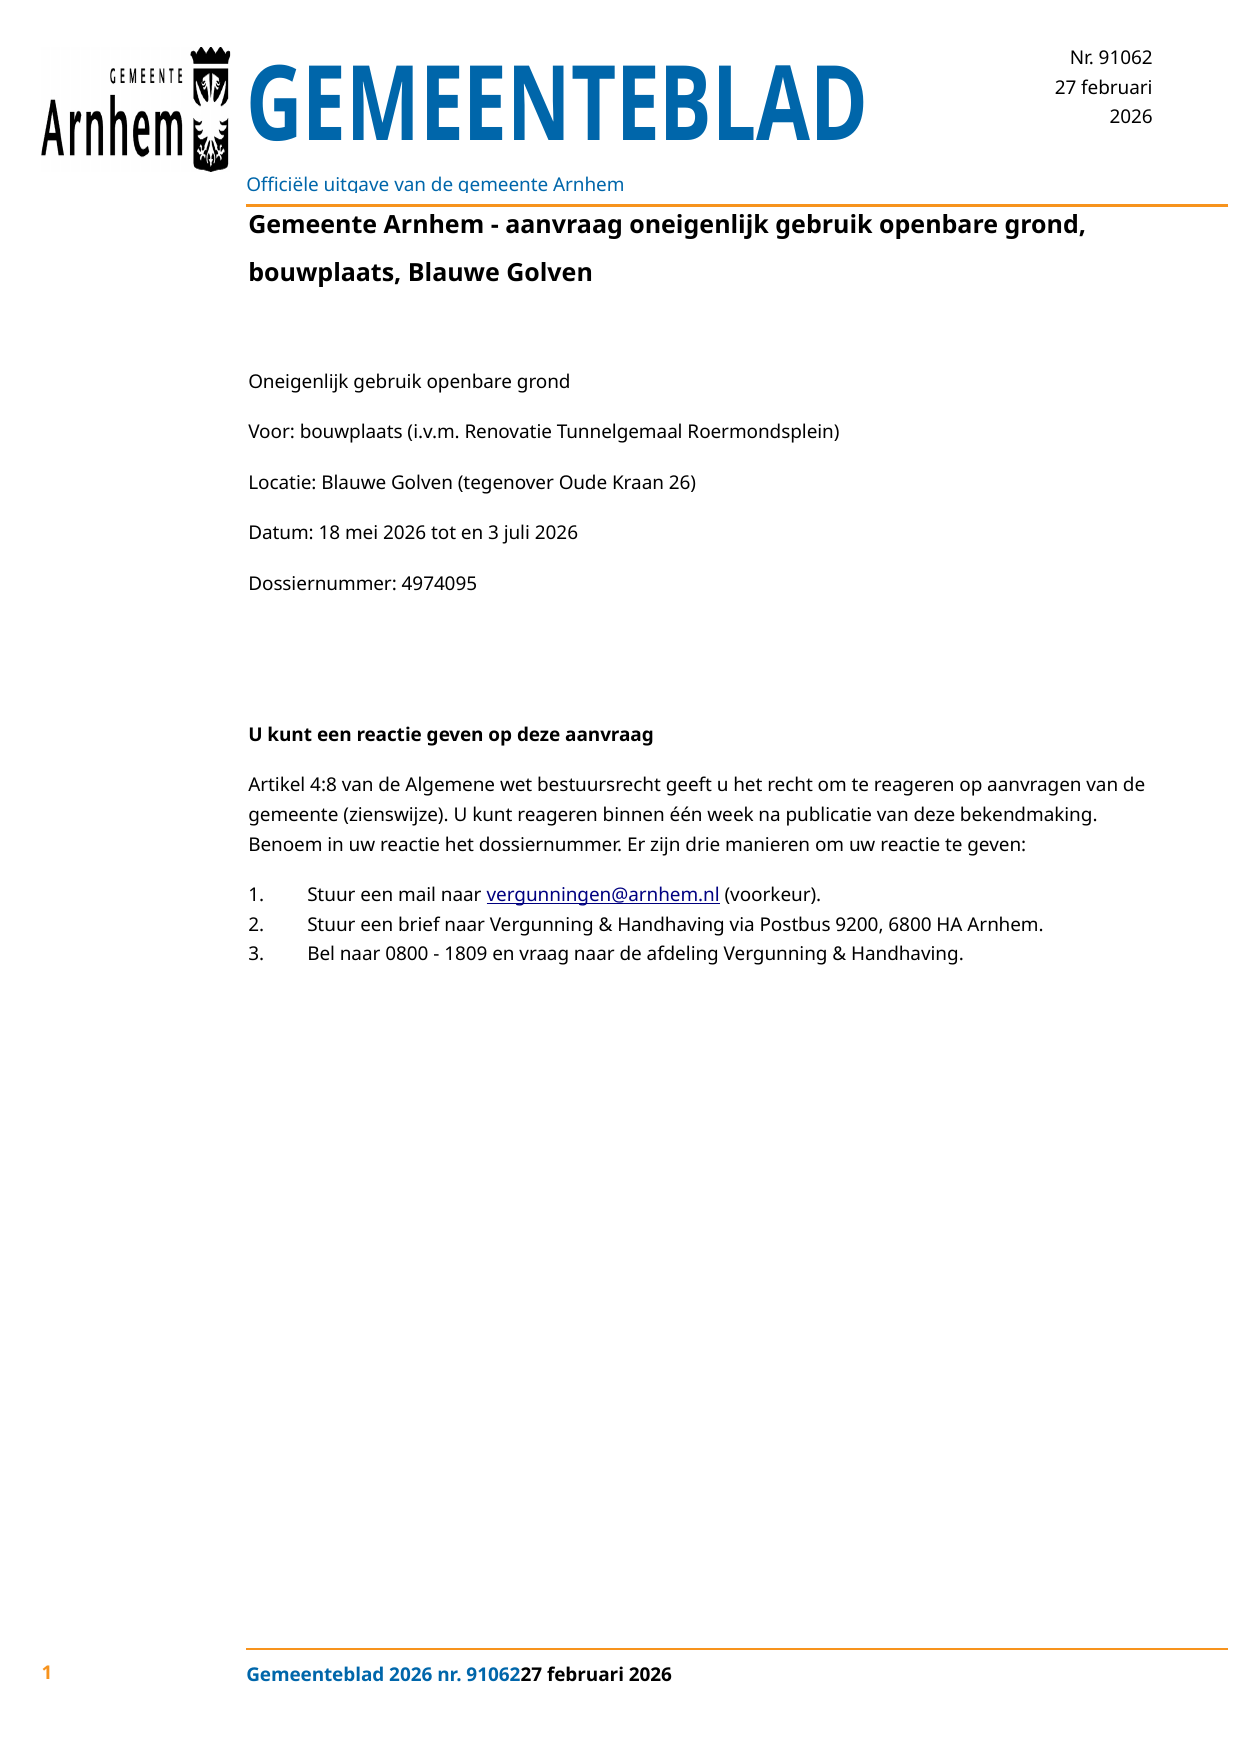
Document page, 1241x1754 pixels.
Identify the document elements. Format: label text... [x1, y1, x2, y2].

text Oneigenlijk gebruik openbare grond [248, 368, 1152, 394]
list Stuur een mail naar vergunningen@arnhem.nl (voorkeur). [248, 881, 1152, 907]
text Gemeente Arnhem - aanvraag oneigenlijk gebruik openbare grond, bouwplaats, Blauwe Golven [248, 207, 1152, 288]
list Bel naar 0800 - 1809 en vraag naar de afdeling Vergunning & Handhaving. [248, 940, 1152, 966]
text Locatie: Blauwe Golven (tegenover Oude Kraan 26) [248, 469, 1152, 495]
picture [41, 47, 231, 172]
list Stuur een brief naar Vergunning & Handhaving via Postbus 9200, 6800 HA Arnhem. [248, 911, 1152, 937]
text Voor: bouwplaats (i.v.m. Renovatie Tunnelgemaal Roermondsplein) [248, 419, 1152, 444]
text U kunt een reactie geven op deze aanvraag [248, 721, 1152, 747]
text Artikel 4:8 van de Algemene wet bestuursrecht geeft u het recht om te reageren op aanvragen van de gemeente (zienswijze). U kunt reageren binnen één week na publicatie van deze bekendmaking. Benoem in uw reactie het dossiernummer. Er zijn drie manieren om uw reactie te geven: [248, 772, 1152, 857]
text Datum: 18 mei 2026 tot en 3 juli 2026 [248, 519, 1152, 545]
text Dossiernummer: 4974095 [248, 570, 1152, 596]
